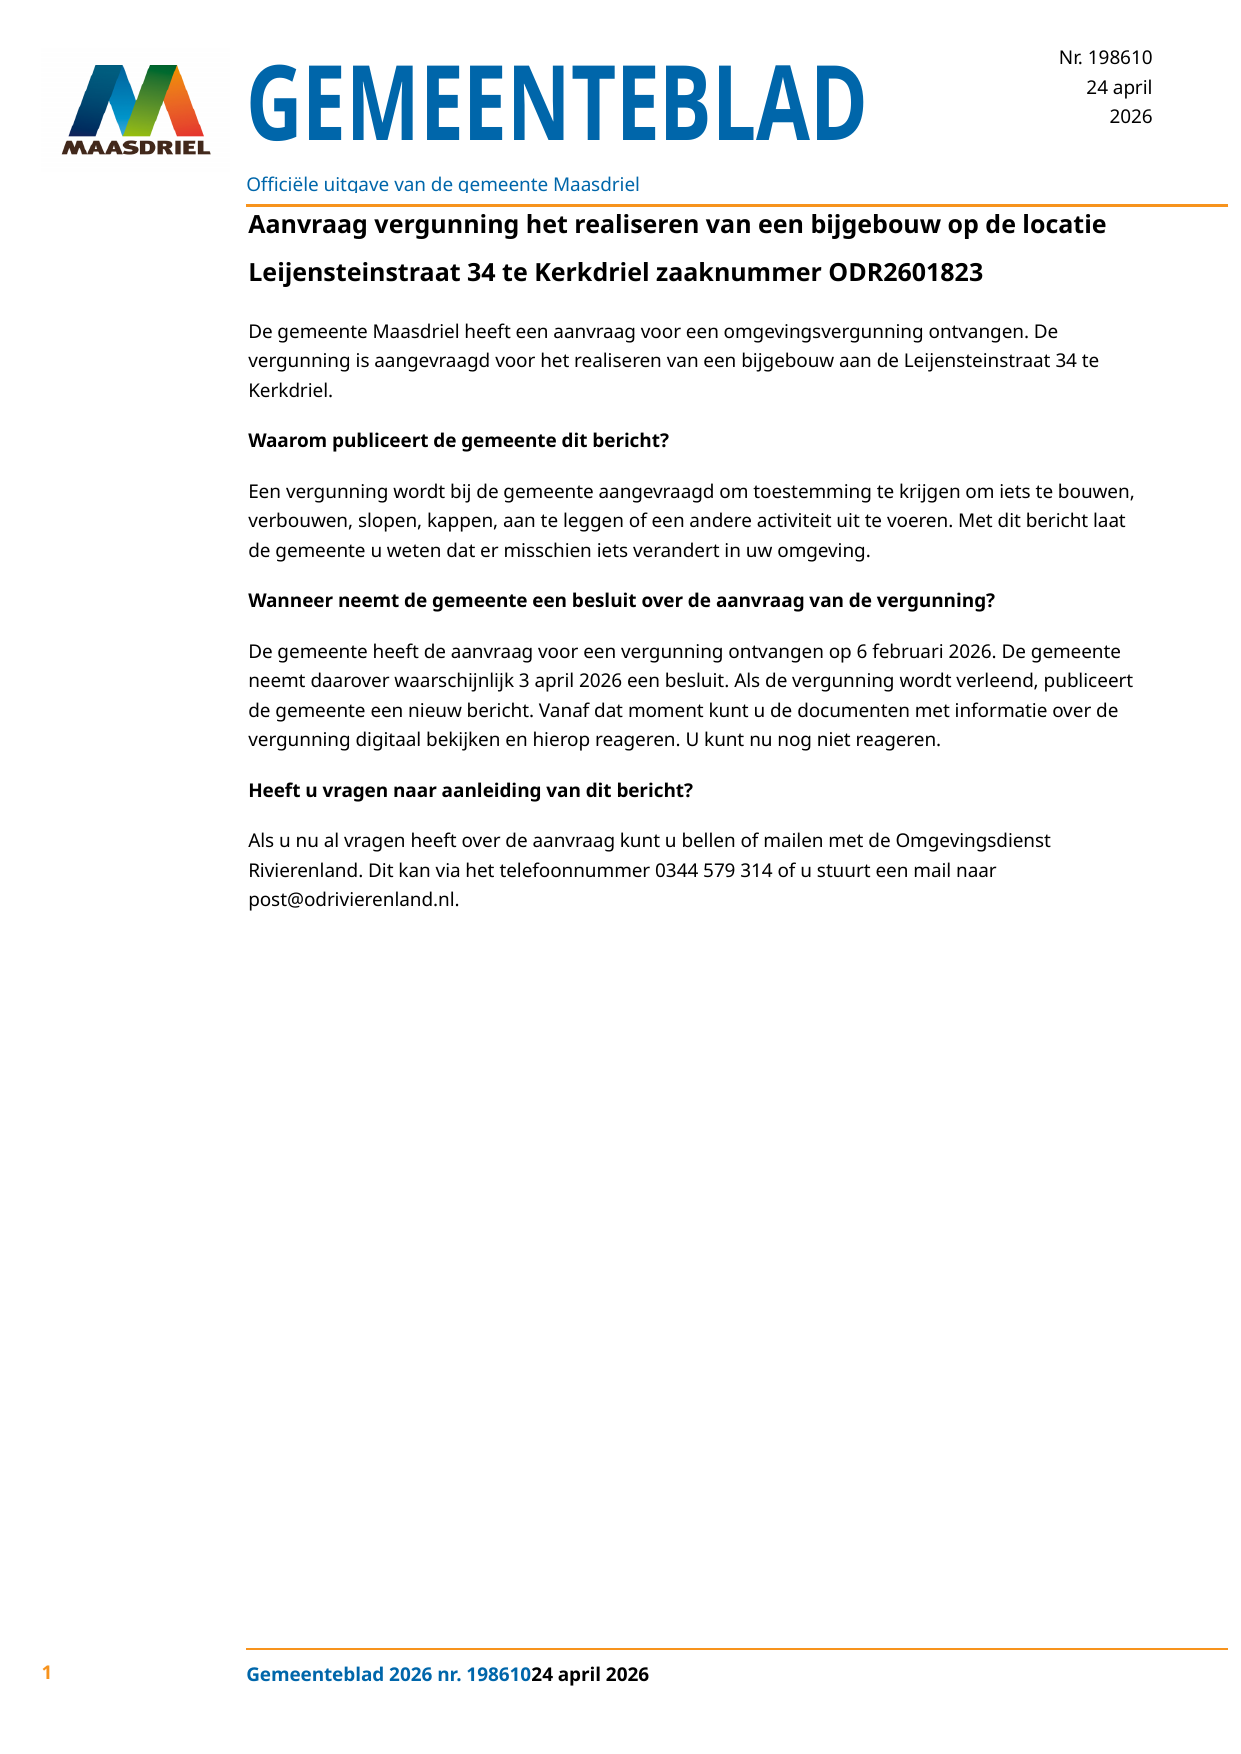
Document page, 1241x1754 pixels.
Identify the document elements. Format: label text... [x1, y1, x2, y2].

text De gemeente heeft de aanvraag voor een vergunning ontvangen op 6 februari 2026. De gemeente neemt daarover waarschijnlijk 3 april 2026 een besluit. Als de vergunning wordt verleend, publiceert de gemeente een nieuw bericht. Vanaf dat moment kunt u de documenten met informatie over de vergunning digitaal bekijken en hierop reageren. U kunt nu nog niet reageren. [248, 638, 1152, 752]
picture [41, 47, 231, 172]
text Wanneer neemt de gemeente een besluit over de aanvraag van de vergunning? [248, 587, 1152, 613]
text Heeft u vragen naar aanleiding van dit bericht? [248, 777, 1152, 803]
text Aanvraag vergunning het realiseren van een bijgebouw op de locatie Leijensteinstraat 34 te Kerkdriel zaaknummer ODR2601823 [248, 207, 1152, 288]
text Waarom publiceert de gemeente dit bericht? [248, 427, 1152, 453]
text De gemeente Maasdriel heeft een aanvraag voor een omgevingsvergunning ontvangen. De vergunning is aangevraagd voor het realiseren van een bijgebouw aan de Leijensteinstraat 34 te Kerkdriel. [248, 318, 1152, 403]
text Als u nu al vragen heeft over de aanvraag kunt u bellen of mailen met de Omgevingsdienst Rivierenland. Dit kan via het telefoonnummer 0344 579 314 of u stuurt een mail naar post@odrivierenland.nl. [248, 827, 1152, 912]
text Een vergunning wordt bij de gemeente aangevraagd om toestemming te krijgen om iets te bouwen, verbouwen, slopen, kappen, aan te leggen of een andere activiteit uit te voeren. Met dit bericht laat de gemeente u weten dat er misschien iets verandert in uw omgeving. [248, 478, 1152, 563]
